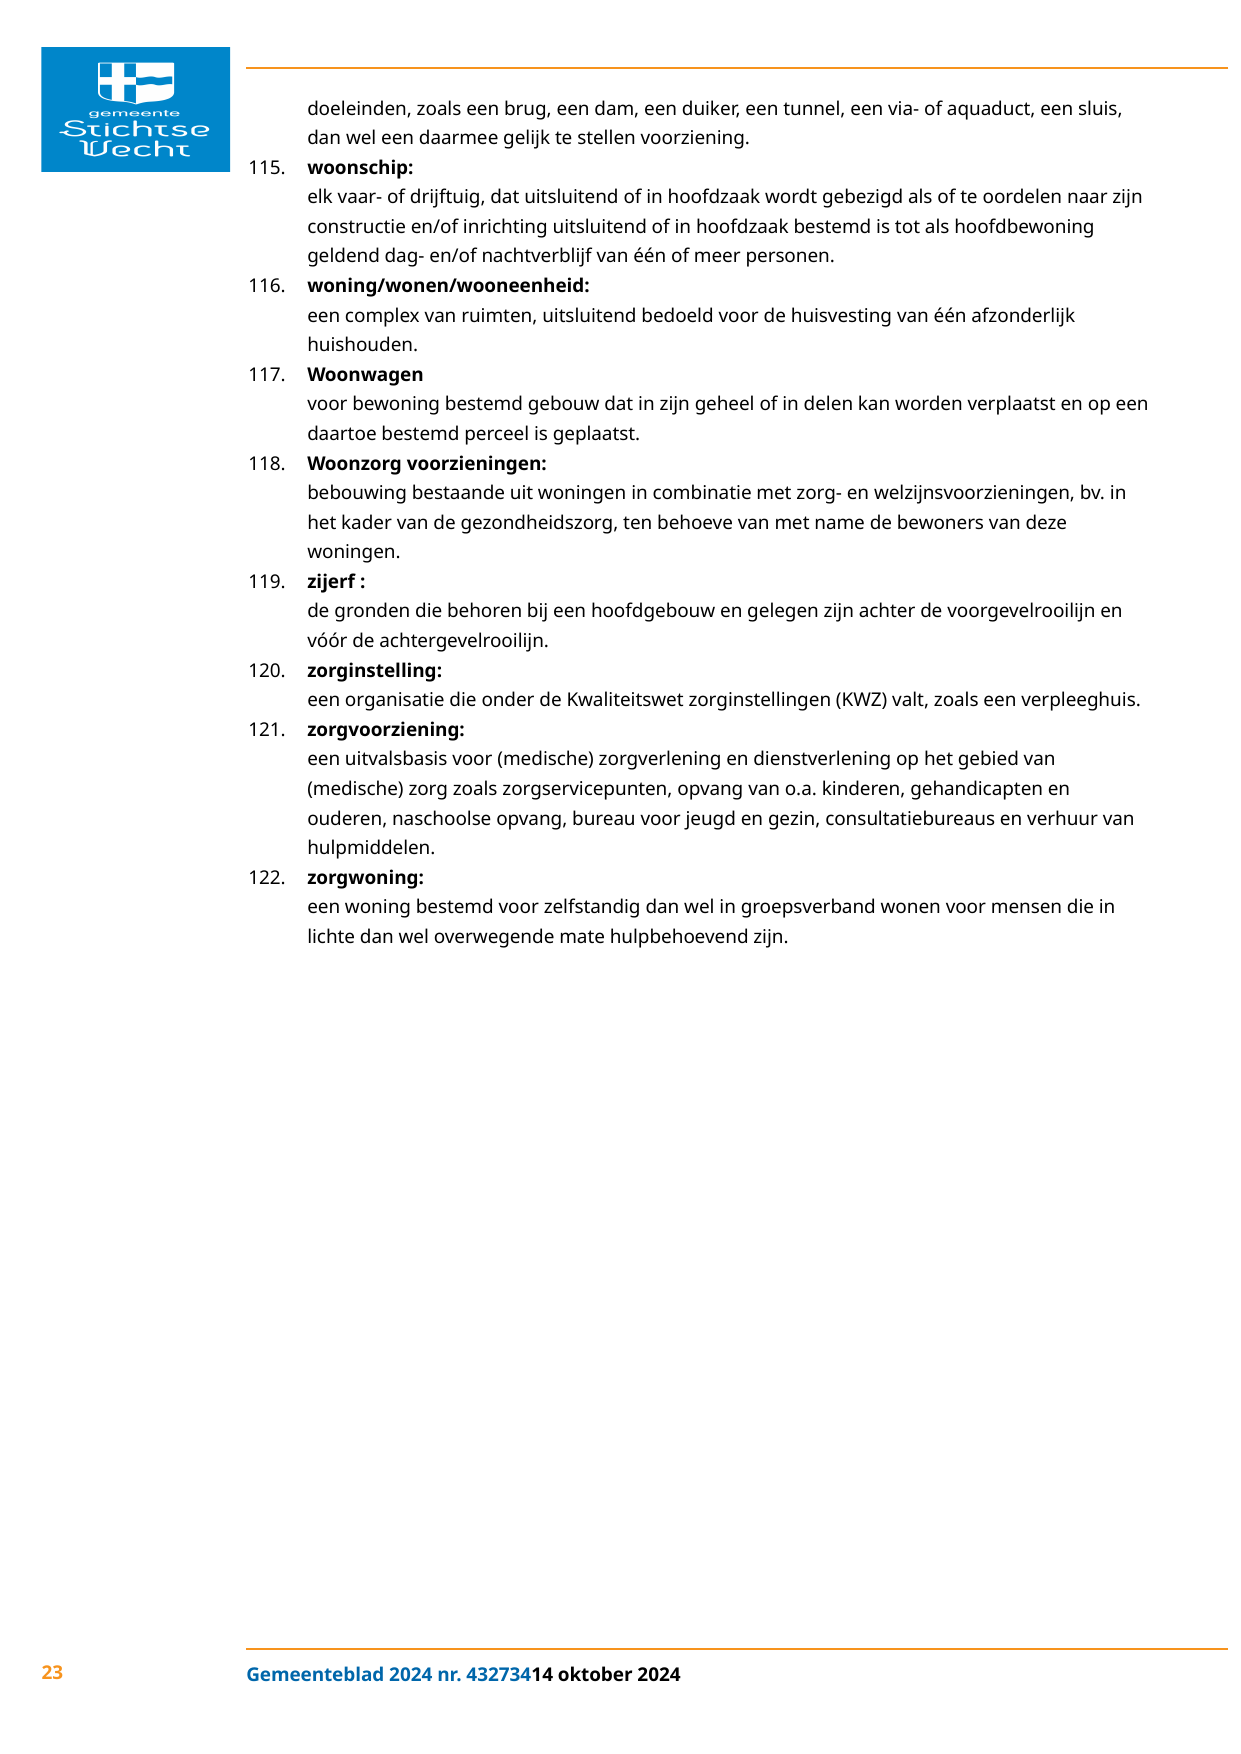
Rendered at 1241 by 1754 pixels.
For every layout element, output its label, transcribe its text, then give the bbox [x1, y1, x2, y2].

list doeleinden, zoals een brug, een dam, een duiker, een tunnel, een via- of aquaduct, een sluis, dan wel een daarmee gelijk te stellen voorziening. [248, 95, 1152, 150]
list een organisatie die onder de Kwaliteitswet zorginstellingen (KWZ) valt, zoals een verpleeghuis. [248, 686, 1152, 712]
picture [99, 63, 135, 101]
list woning/wonen/wooneenheid: [248, 272, 1152, 298]
list een complex van ruimten, uitsluitend bedoeld voor de huisvesting van één afzonderlijk huishouden. [248, 302, 1152, 357]
list de gronden die behoren bij een hoofdgebouw en gelegen zijn achter de voorgevelrooilijn en vóór de achtergevelrooilijn. [248, 598, 1152, 653]
list bebouwing bestaande uit woningen in combinatie met zorg- en welzijnsvoorzieningen, bv. in het kader van de gezondheidszorg, ten behoeve van met name de bewoners van deze woningen. [248, 479, 1152, 564]
list woonschip: [248, 154, 1152, 180]
list zijerf : [248, 568, 1152, 594]
list zorginstelling: [248, 657, 1152, 683]
list zorgwoning: [248, 864, 1152, 890]
list voor bewoning bestemd gebouw dat in zijn geheel of in delen kan worden verplaatst en op een daartoe bestemd perceel is geplaatst. [248, 391, 1152, 446]
list een woning bestemd voor zelfstandig dan wel in groepsverband wonen voor mensen die in lichte dan wel overwegende mate hulpbehoevend zijn. [248, 893, 1152, 949]
list elk vaar- of drijftuig, dat uitsluitend of in hoofdzaak wordt gebezigd als of te oordelen naar zijn constructie en/of inrichting uitsluitend of in hoofdzaak bestemd is tot als hoofdbewoning geldend dag- en/of nachtverblijf van één of meer personen. [248, 183, 1152, 268]
list Woonzorg voorzieningen: [248, 450, 1152, 476]
list een uitvalsbasis voor (medische) zorgverlening en dienstverlening op het gebied van (medische) zorg zoals zorgservicepunten, opvang van o.a. kinderen, gehandicapten en ouderen, naschoolse opvang, bureau voor jeugd en gezin, consultatiebureaus en verhuur van hulpmiddelen. [248, 746, 1152, 860]
picture [137, 63, 174, 103]
list Woonwagen [248, 361, 1152, 387]
list zorgvoorziening: [248, 716, 1152, 742]
